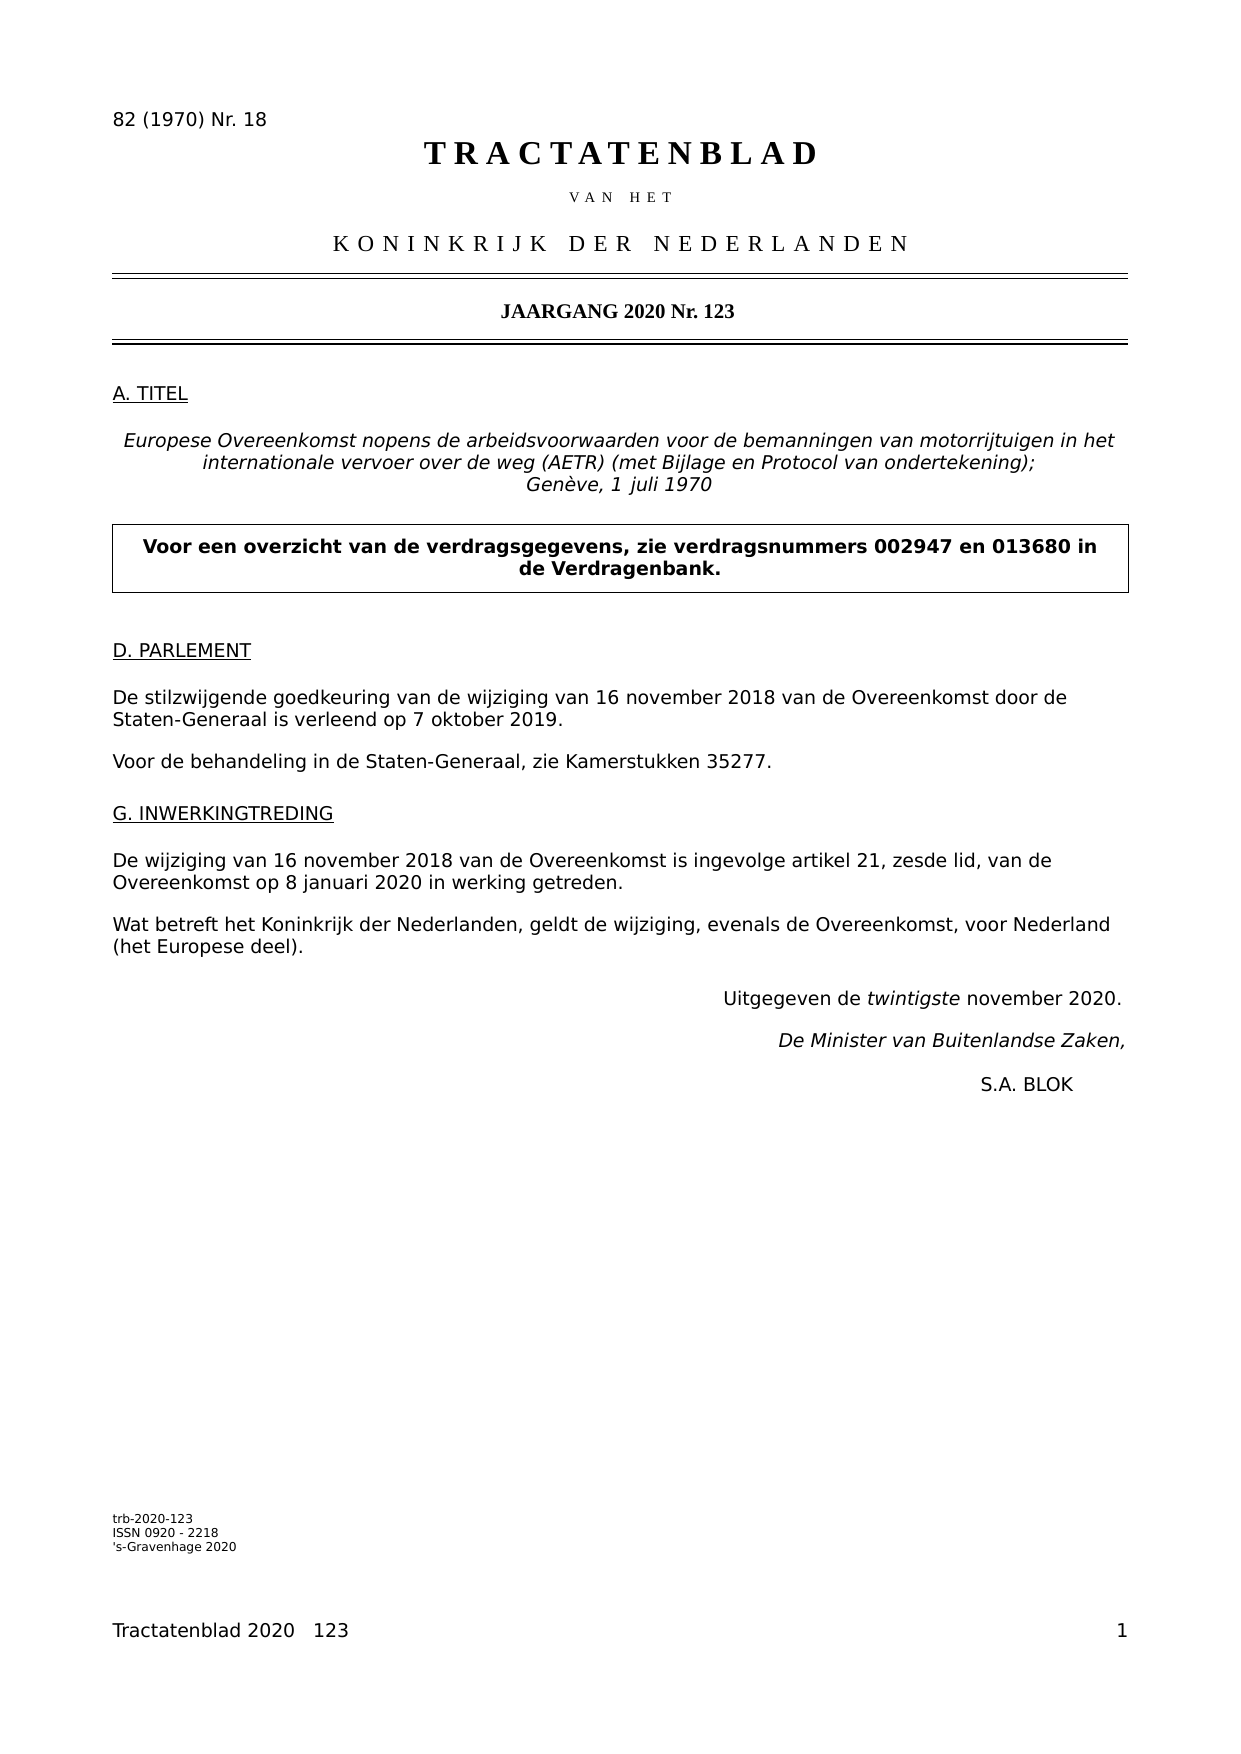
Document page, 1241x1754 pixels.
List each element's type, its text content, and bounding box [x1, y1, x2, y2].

text De wijziging van 16 november 2018 van de Overeenkomst is ingevolge artikel 21, zesde lid, van de Overeenkomst op 8 januari 2020 in werking getreden. [112, 850, 1128, 894]
text Wat betreft het Koninkrijk der Nederlanden, geldt de wijziging, evenals de Overeenkomst, voor Nederland (het Europese deel). [112, 914, 1128, 958]
text KONINKRIJK DER NEDERLANDEN [112, 229, 1128, 256]
text TRACTATENBLAD [112, 133, 1128, 172]
text De stilzwijgende goedkeuring van de wijziging van 16 november 2018 van de Overeenkomst door de Staten-Generaal is verleend op 7 oktober 2019. [112, 687, 1128, 731]
text Europese Overeenkomst nopens de arbeidsvoorwaarden voor de bemanningen van motorrijtuigen in het internationale vervoer over de weg (AETR) (met Bijlage en Protocol van ondertekening); [112, 430, 1128, 474]
text Uitgegeven de twintigste november 2020. [112, 988, 1128, 1010]
text ISSN 0920 - 2218 [112, 1526, 346, 1540]
text trb-2020-123 [112, 1512, 346, 1526]
subtitle G. INWERKINGTREDING [112, 803, 1128, 825]
text 82 (1970) Nr. 18 [112, 109, 1128, 131]
text Genève, 1 juli 1970 [112, 474, 1128, 496]
text Voor de behandeling in de Staten-Generaal, zie Kamerstukken 35277. [112, 751, 1128, 773]
subtitle D. PARLEMENT [112, 640, 1128, 662]
subtitle A. TITEL [112, 383, 1128, 405]
text 's-Gravenhage 2020 [112, 1540, 346, 1554]
text JAARGANG 2020 Nr. 123 [112, 299, 1128, 323]
text VAN HET [112, 189, 1128, 206]
text De Minister van Buitenlandse Zaken, S.A. BLOK [112, 1030, 1128, 1096]
